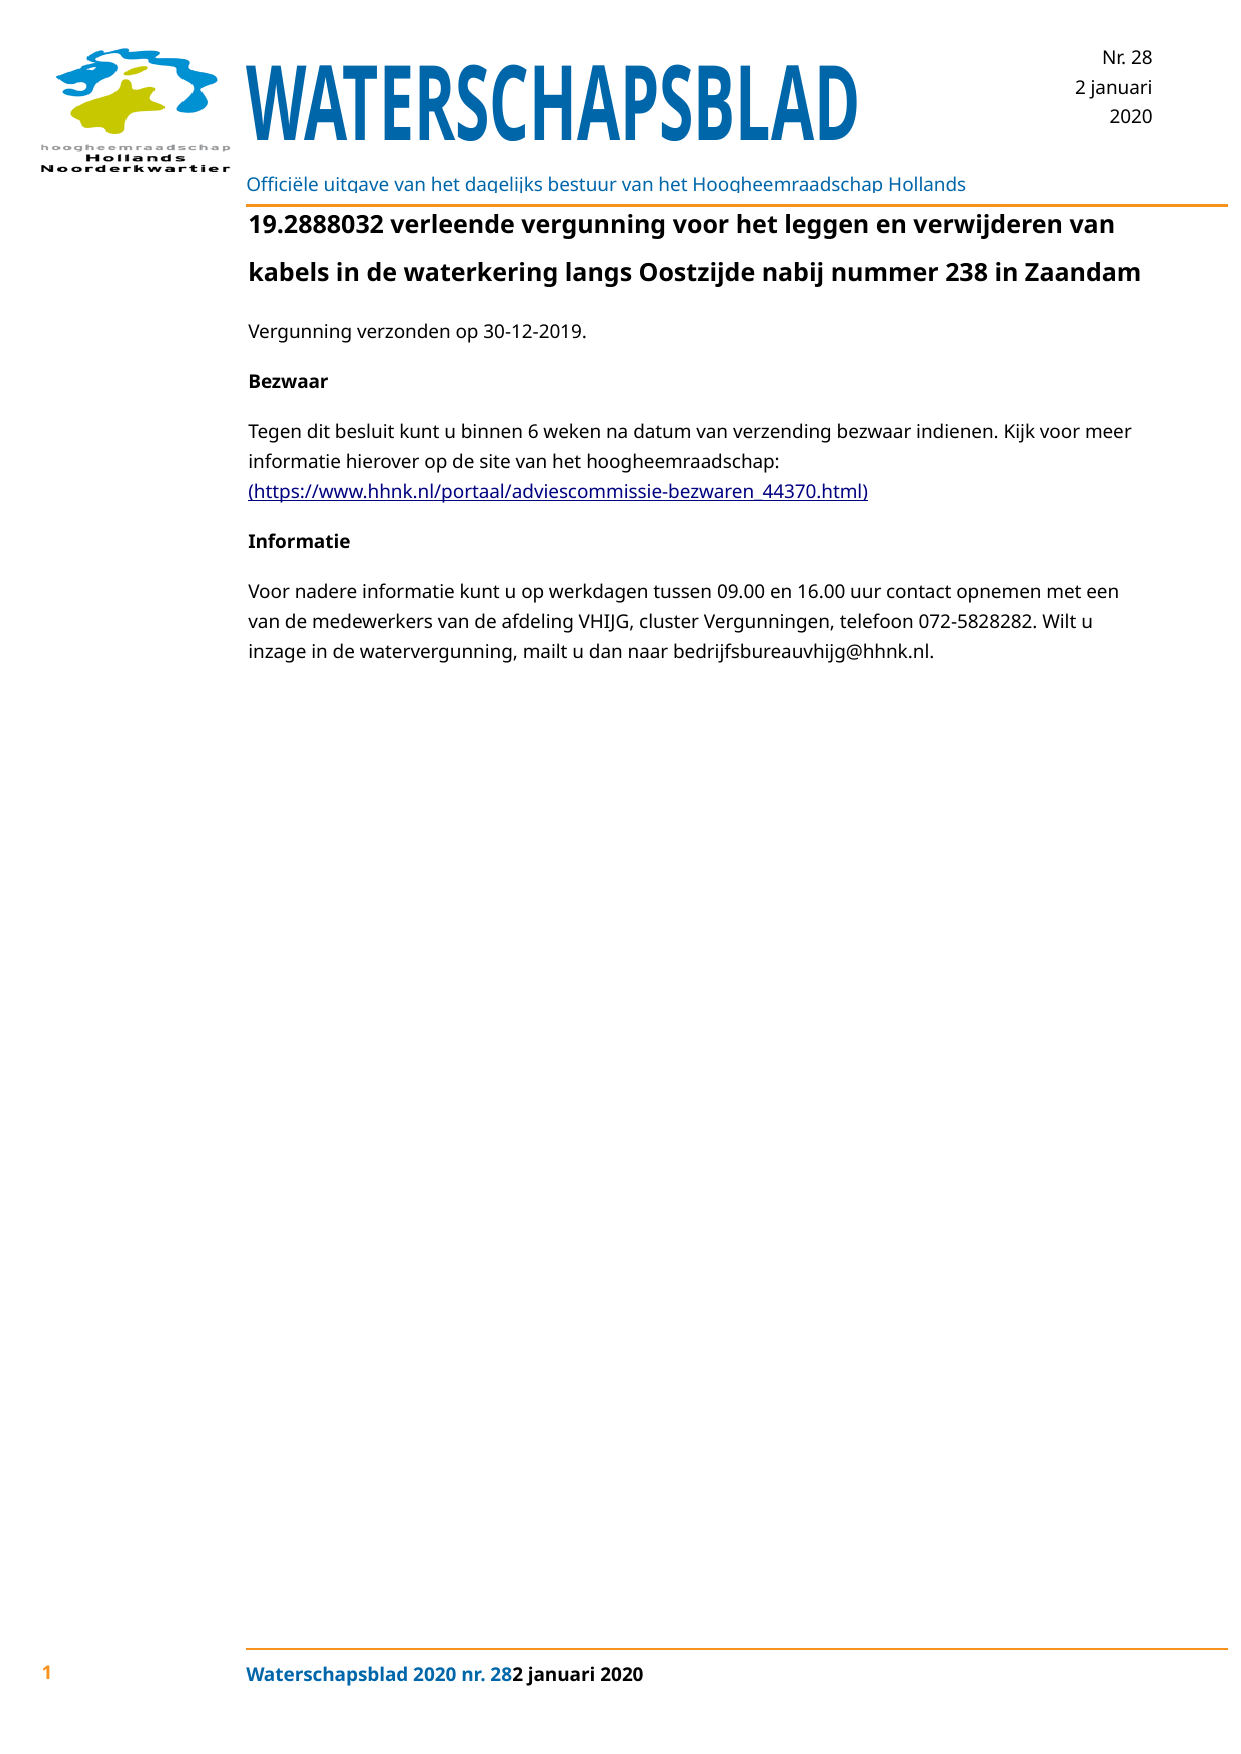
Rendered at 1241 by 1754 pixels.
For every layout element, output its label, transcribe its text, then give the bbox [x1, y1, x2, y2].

text Informatie [248, 528, 1152, 554]
text Voor nadere informatie kunt u op werkdagen tussen 09.00 en 16.00 uur contact opnemen met een van de medewerkers van de afdeling VHIJG, cluster Vergunningen, telefoon 072-5828282. Wilt u inzage in de watervergunning, mailt u dan naar bedrijfsbureauvhijg@hhnk.nl. [248, 579, 1152, 664]
picture [41, 47, 231, 172]
text Bezwaar [248, 368, 1152, 394]
text Tegen dit besluit kunt u binnen 6 weken na datum van verzending bezwaar indienen. Kijk voor meer informatie hierover op de site van het hoogheemraadschap: (https://www.hhnk.nl/portaal/adviescommissie-bezwaren_44370.html) [248, 419, 1152, 504]
text Vergunning verzonden op 30-12-2019. [248, 318, 1152, 344]
text 19.2888032 verleende vergunning voor het leggen en verwijderen van kabels in de waterkering langs Oostzijde nabij nummer 238 in Zaandam [248, 207, 1152, 288]
